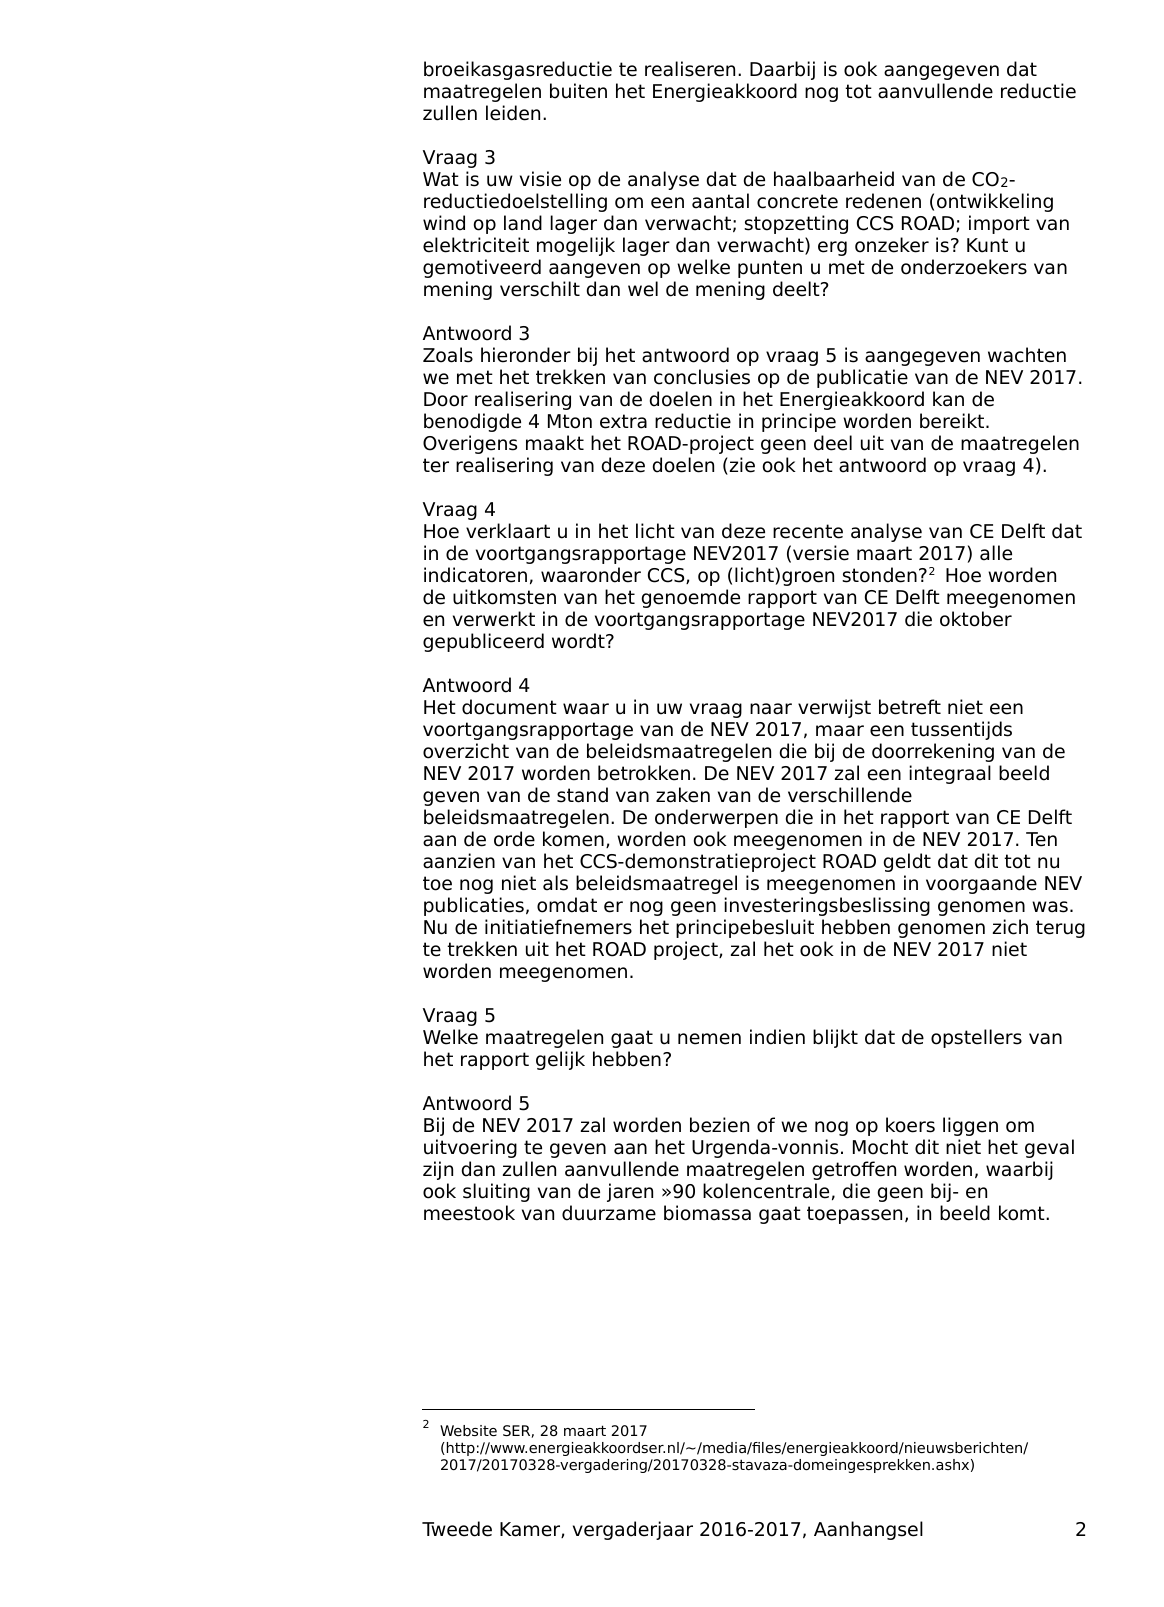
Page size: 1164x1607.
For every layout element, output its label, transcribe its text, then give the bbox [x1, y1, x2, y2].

text Bij de NEV 2017 zal worden bezien of we nog op koers liggen om uitvoering te geven aan het Urgenda-vonnis. Mocht dit niet het geval zijn dan zullen aanvullende maatregelen getroffen worden, waarbij ook sluiting van de jaren »90 kolencentrale, die geen bij- en meestook van duurzame biomassa gaat toepassen, in beeld komt. [422, 1115, 1087, 1225]
text Hoe verklaart u in het licht van deze recente analyse van CE Delft dat in de voortgangsrapportage NEV2017 (versie maart 2017) alle indicatoren, waaronder CCS, op (licht)groen stonden? Hoe worden de uitkomsten van het genoemde rapport van CE Delft meegenomen en verwerkt in de voortgangsrapportage NEV2017 die oktober gepubliceerd wordt? [422, 521, 1087, 653]
text Website SER, 28 maart 2017 (http://www.energieakkoordser.nl/~/media/files/energieakkoord/nieuwsberichten/2017/20170328-vergadering/20170328-stavaza-domeingesprekken.ashx) [422, 1418, 1087, 1474]
text Zoals hieronder bij het antwoord op vraag 5 is aangegeven wachten we met het trekken van conclusies op de publicatie van de NEV 2017. Door realisering van de doelen in het Energieakkoord kan de benodigde 4 Mton extra reductie in principe worden bereikt. Overigens maakt het ROAD-project geen deel uit van de maatregelen ter realisering van deze doelen (zie ook het antwoord op vraag 4). [422, 345, 1087, 477]
text Wat is uw visie op de analyse dat de haalbaarheid van de CO2-reductiedoelstelling om een aantal concrete redenen (ontwikkeling wind op land lager dan verwacht; stopzetting CCS ROAD; import van elektriciteit mogelijk lager dan verwacht) erg onzeker is? Kunt u gemotiveerd aangeven op welke punten u met de onderzoekers van mening verschilt dan wel de mening deelt? [422, 169, 1087, 301]
text Vraag 4 [422, 499, 1087, 521]
text broeikasgasreductie te realiseren. Daarbij is ook aangegeven dat maatregelen buiten het Energieakkoord nog tot aanvullende reductie zullen leiden. [422, 59, 1087, 125]
text Vraag 5 [422, 1005, 1087, 1027]
text Vraag 3 [422, 147, 1087, 169]
text Het document waar u in uw vraag naar verwijst betreft niet een voortgangsrapportage van de NEV 2017, maar een tussentijds overzicht van de beleidsmaatregelen die bij de doorrekening van de NEV 2017 worden betrokken. De NEV 2017 zal een integraal beeld geven van de stand van zaken van de verschillende beleidsmaatregelen. De onderwerpen die in het rapport van CE Delft aan de orde komen, worden ook meegenomen in de NEV 2017. Ten aanzien van het CCS-demonstratieproject ROAD geldt dat dit tot nu toe nog niet als beleidsmaatregel is meegenomen in voorgaande NEV publicaties, omdat er nog geen investeringsbeslissing genomen was. Nu de initiatiefnemers het principebesluit hebben genomen zich terug te trekken uit het ROAD project, zal het ook in de NEV 2017 niet worden meegenomen. [422, 697, 1087, 983]
text Antwoord 5 [422, 1093, 1087, 1115]
text Antwoord 3 [422, 323, 1087, 345]
text Welke maatregelen gaat u nemen indien blijkt dat de opstellers van het rapport gelijk hebben? [422, 1027, 1087, 1071]
text Antwoord 4 [422, 675, 1087, 697]
